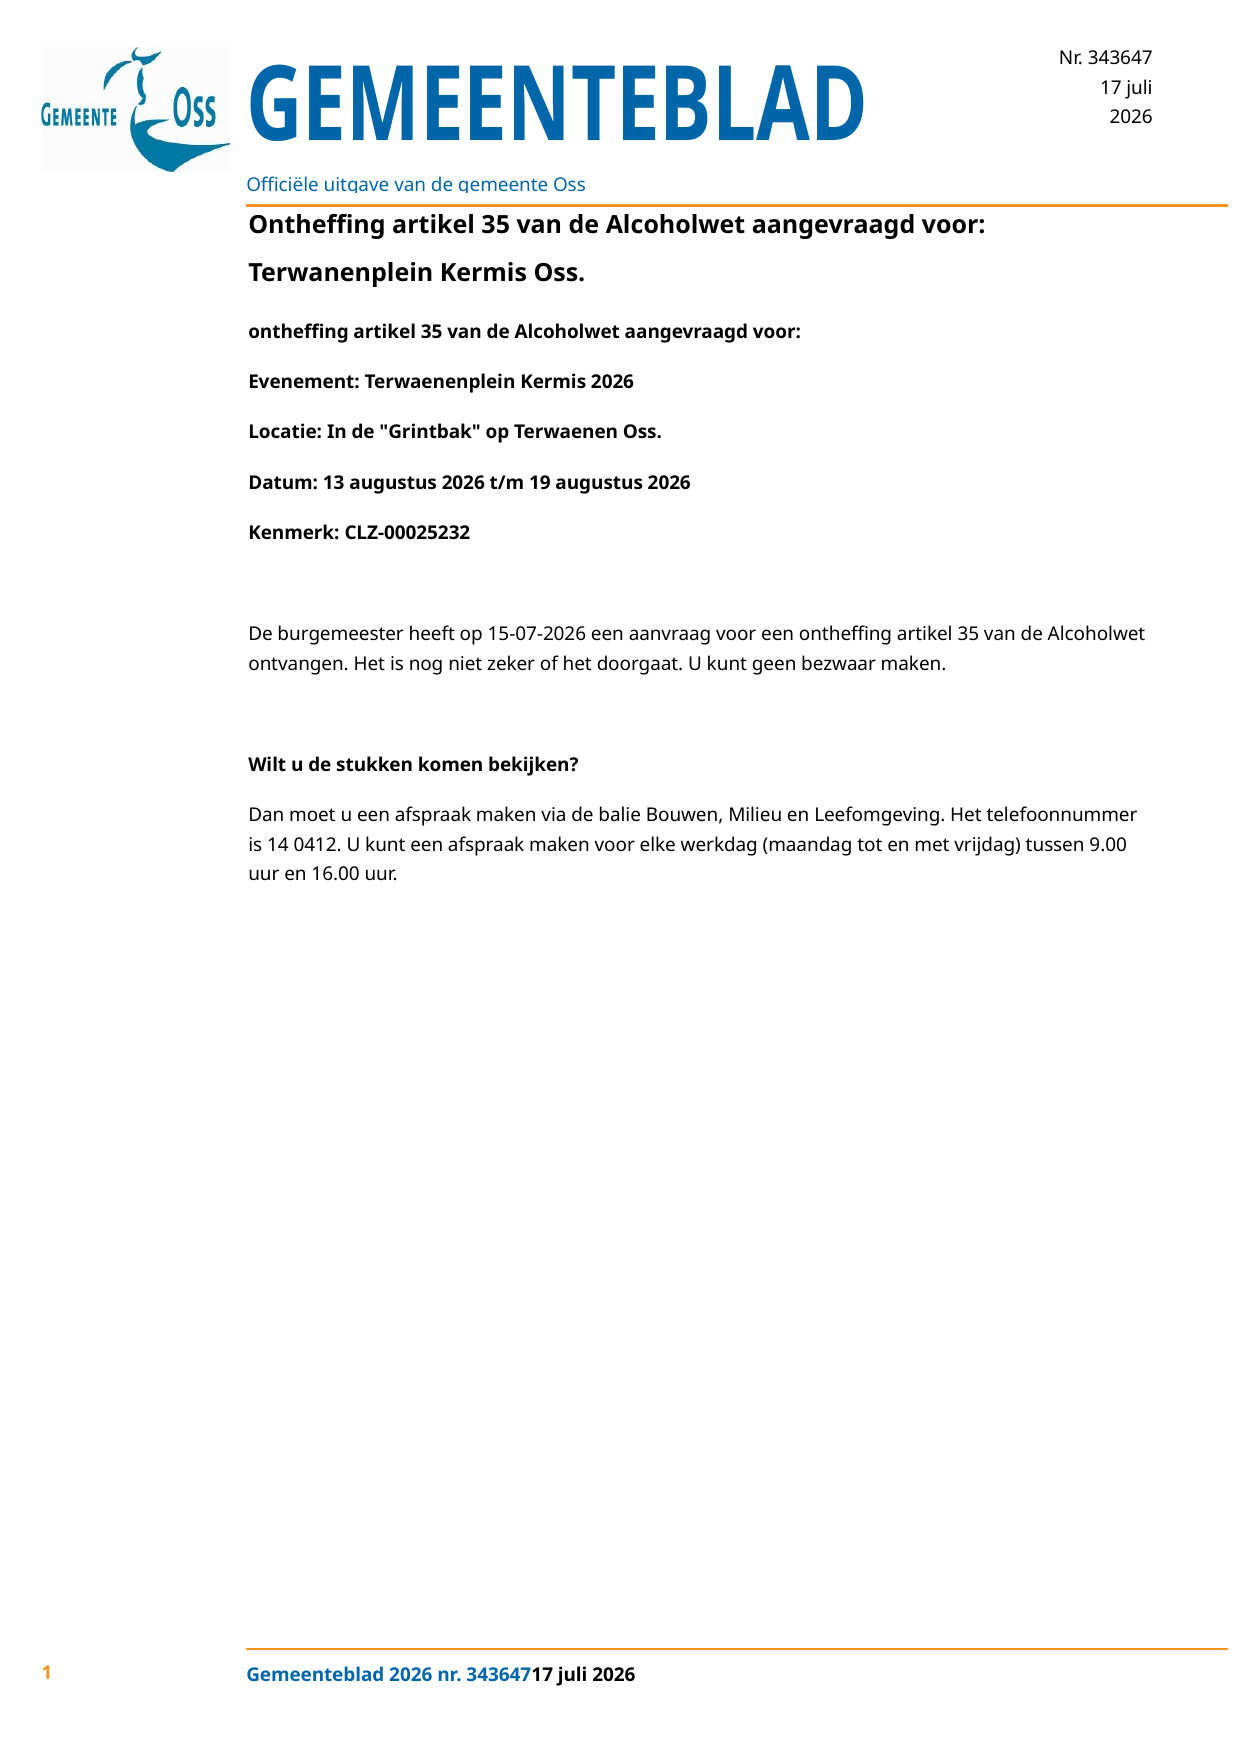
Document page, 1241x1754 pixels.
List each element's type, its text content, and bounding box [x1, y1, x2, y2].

text Evenement: Terwaenenplein Kermis 2026 [248, 368, 1152, 394]
text Datum: 13 augustus 2026 t/m 19 augustus 2026 [248, 469, 1152, 495]
text Dan moet u een afspraak maken via de balie Bouwen, Milieu en Leefomgeving. Het telefoonnummer is 14 0412. U kunt een afspraak maken voor elke werkdag (maandag tot en met vrijdag) tussen 9.00 uur en 16.00 uur. [248, 801, 1152, 886]
text Ontheffing artikel 35 van de Alcoholwet aangevraagd voor: Terwanenplein Kermis Oss. [248, 207, 1152, 288]
text De burgemeester heeft op 15-07-2026 een aanvraag voor een ontheffing artikel 35 van de Alcoholwet ontvangen. Het is nog niet zeker of het doorgaat. U kunt geen bezwaar maken. [248, 620, 1152, 676]
text Locatie: In de "Grintbak" op Terwaenen Oss. [248, 419, 1152, 444]
text Wilt u de stukken komen bekijken? [248, 751, 1152, 777]
text ontheffing artikel 35 van de Alcoholwet aangevraagd voor: [248, 318, 1152, 344]
picture [41, 47, 231, 172]
text Kenmerk: CLZ-00025232 [248, 519, 1152, 545]
